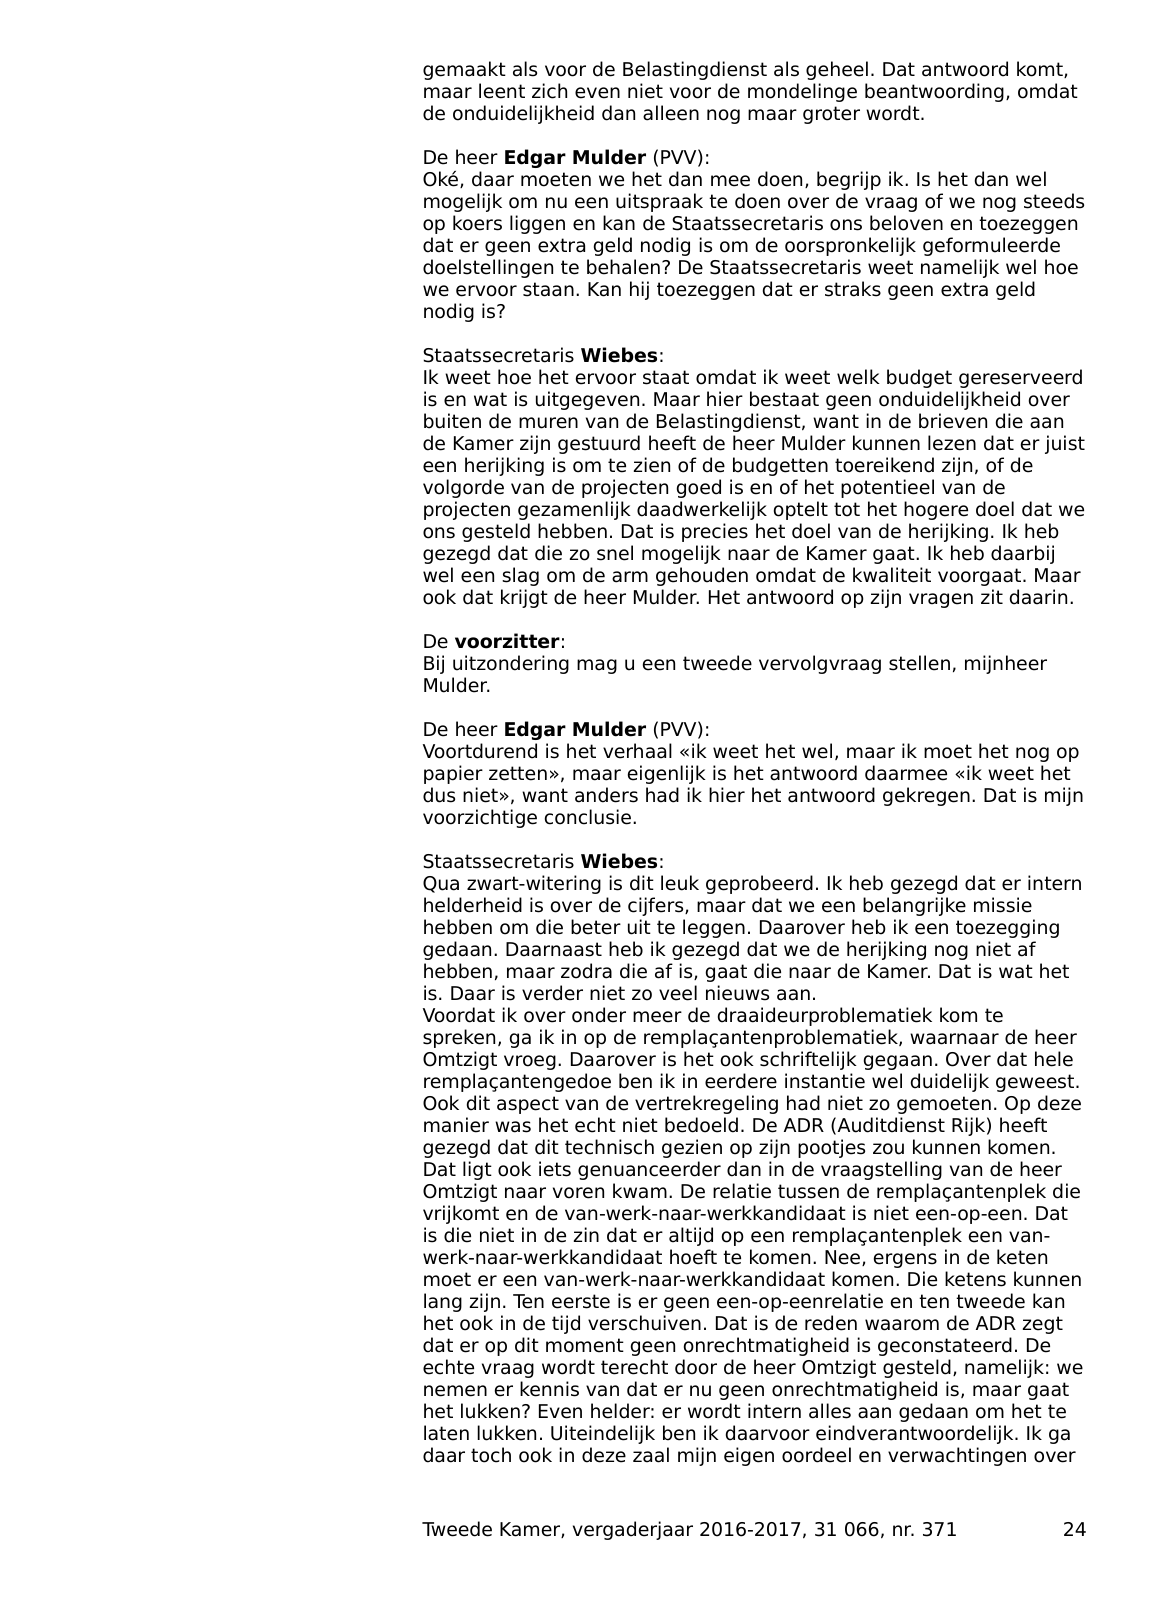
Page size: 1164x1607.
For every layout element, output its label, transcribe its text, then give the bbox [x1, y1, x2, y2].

text gemaakt als voor de Belastingdienst als geheel. Dat antwoord komt, maar leent zich even niet voor de mondelinge beantwoording, omdat de onduidelijkheid dan alleen nog maar groter wordt. [422, 59, 1087, 125]
text Ik weet hoe het ervoor staat omdat ik weet welk budget gereserveerd is en wat is uitgegeven. Maar hier bestaat geen onduidelijkheid over buiten de muren van de Belastingdienst, want in de brieven die aan de Kamer zijn gestuurd heeft de heer Mulder kunnen lezen dat er juist een herijking is om te zien of de budgetten toereikend zijn, of de volgorde van de projecten goed is en of het potentieel van de projecten gezamenlijk daadwerkelijk optelt tot het hogere doel dat we ons gesteld hebben. Dat is precies het doel van de herijking. Ik heb gezegd dat die zo snel mogelijk naar de Kamer gaat. Ik heb daarbij wel een slag om de arm gehouden omdat de kwaliteit voorgaat. Maar ook dat krijgt de heer Mulder. Het antwoord op zijn vragen zit daarin. [422, 367, 1087, 609]
text Oké, daar moeten we het dan mee doen, begrijp ik. Is het dan wel mogelijk om nu een uitspraak te doen over de vraag of we nog steeds op koers liggen en kan de Staatssecretaris ons beloven en toezeggen dat er geen extra geld nodig is om de oorspronkelijk geformuleerde doelstellingen te behalen? De Staatssecretaris weet namelijk wel hoe we ervoor staan. Kan hij toezeggen dat er straks geen extra geld nodig is? [422, 169, 1087, 323]
text De heer Edgar Mulder (PVV): [422, 147, 1087, 169]
text Voortdurend is het verhaal «ik weet het wel, maar ik moet het nog op papier zetten», maar eigenlijk is het antwoord daarmee «ik weet het dus niet», want anders had ik hier het antwoord gekregen. Dat is mijn voorzichtige conclusie. [422, 741, 1087, 829]
text De heer Edgar Mulder (PVV): [422, 719, 1087, 741]
text De voorzitter: [422, 631, 1087, 653]
text Qua zwart-witering is dit leuk geprobeerd. Ik heb gezegd dat er intern helderheid is over de cijfers, maar dat we een belangrijke missie hebben om die beter uit te leggen. Daarover heb ik een toezegging gedaan. Daarnaast heb ik gezegd dat we de herijking nog niet af hebben, maar zodra die af is, gaat die naar de Kamer. Dat is wat het is. Daar is verder niet zo veel nieuws aan. [422, 873, 1087, 1005]
text Bij uitzondering mag u een tweede vervolgvraag stellen, mijnheer Mulder. [422, 653, 1087, 697]
text Voordat ik over onder meer de draaideurproblematiek kom te spreken, ga ik in op de remplaçantenproblematiek, waarnaar de heer Omtzigt vroeg. Daarover is het ook schriftelijk gegaan. Over dat hele remplaçantengedoe ben ik in eerdere instantie wel duidelijk geweest. Ook dit aspect van de vertrekregeling had niet zo gemoeten. Op deze manier was het echt niet bedoeld. De ADR (Auditdienst Rijk) heeft gezegd dat dit technisch gezien op zijn pootjes zou kunnen komen. Dat ligt ook iets genuanceerder dan in de vraagstelling van de heer Omtzigt naar voren kwam. De relatie tussen de remplaçantenplek die vrijkomt en de van-werk-naar-werkkandidaat is niet een-op-een. Dat is die niet in de zin dat er altijd op een remplaçantenplek een van-werk-naar-werkkandidaat hoeft te komen. Nee, ergens in de keten moet er een van-werk-naar-werkkandidaat komen. Die ketens kunnen lang zijn. Ten eerste is er geen een-op-eenrelatie en ten tweede kan het ook in de tijd verschuiven. Dat is de reden waarom de ADR zegt dat er op dit moment geen onrechtmatigheid is geconstateerd. De echte vraag wordt terecht door de heer Omtzigt gesteld, namelijk: we nemen er kennis van dat er nu geen onrechtmatigheid is, maar gaat het lukken? Even helder: er wordt intern alles aan gedaan om het te laten lukken. Uiteindelijk ben ik daarvoor eindverantwoordelijk. Ik ga daar toch ook in deze zaal mijn eigen oordeel en verwachtingen over [422, 1005, 1087, 1467]
text Staatssecretaris Wiebes: [422, 345, 1087, 367]
text Staatssecretaris Wiebes: [422, 851, 1087, 873]
